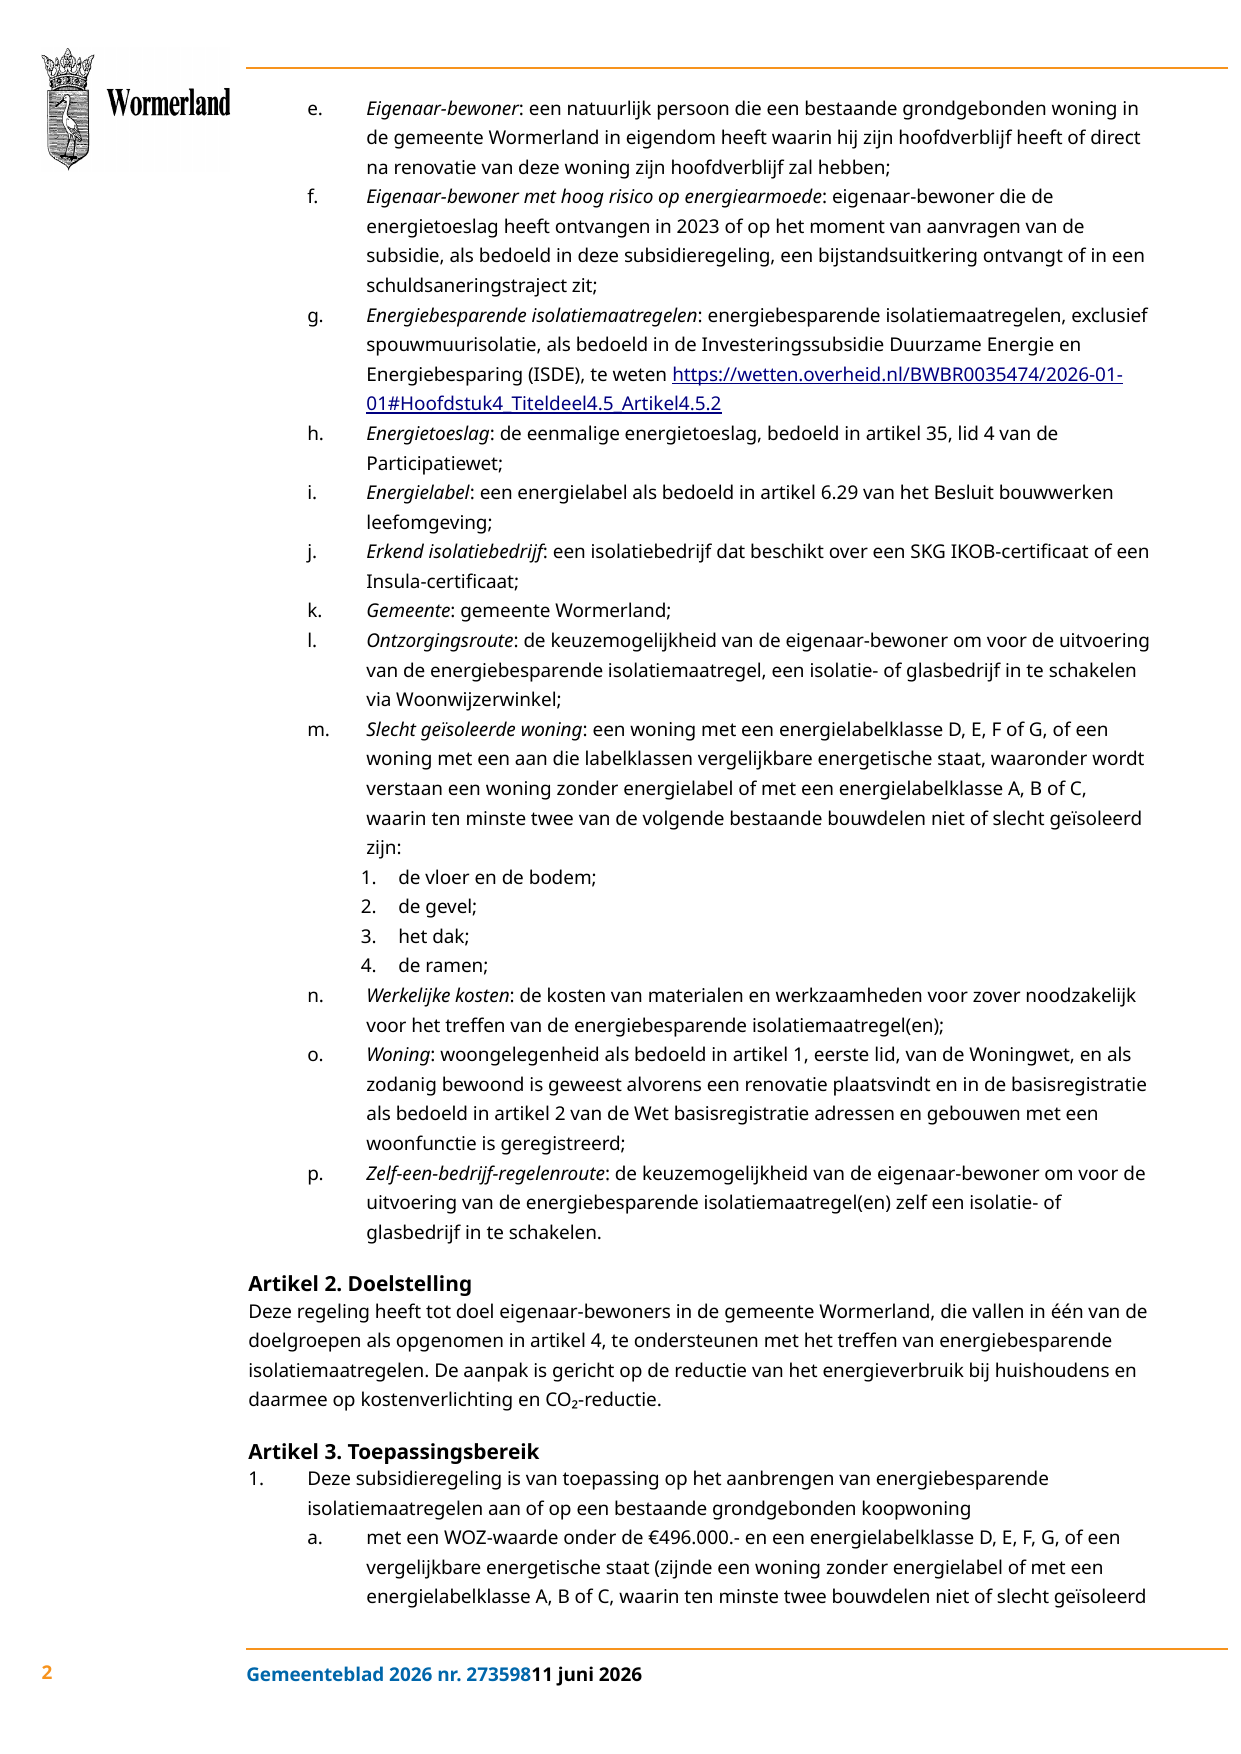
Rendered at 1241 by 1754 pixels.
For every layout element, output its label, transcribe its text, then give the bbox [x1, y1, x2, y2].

list de vloer en de bodem; [361, 864, 1152, 890]
list het dak; [361, 923, 1152, 949]
picture [41, 47, 231, 172]
list de ramen; [361, 953, 1152, 978]
list met een WOZ-waarde onder de €496.000.- en een energielabelklasse D, E, F, G, of een vergelijkbare energetische staat (zijnde een woning zonder energielabel of met een energielabelklasse A, B of C, waarin ten minste twee bouwdelen niet of slecht geïsoleerd [307, 1524, 1152, 1609]
text Artikel 3. Toepassingsbereik [248, 1437, 1152, 1465]
list Deze subsidieregeling is van toepassing op het aanbrengen van energiebesparende isolatiemaatregelen aan of op een bestaande grondgebonden koopwoning [248, 1465, 1152, 1521]
list de gevel; [361, 893, 1152, 919]
text Deze regeling heeft tot doel eigenaar-bewoners in de gemeente Wormerland, die vallen in één van de doelgroepen als opgenomen in artikel 4, te ondersteunen met het treffen van energiebesparende isolatiemaatregelen. De aanpak is gericht op de reductie van het energieverbruik bij huishoudens en daarmee op kostenverlichting en CO₂-reductie. [248, 1298, 1152, 1412]
list Energielabel: een energielabel als bedoeld in artikel 6.29 van het Besluit bouwwerken leefomgeving; [307, 479, 1152, 535]
list Erkend isolatiebedrijf: een isolatiebedrijf dat beschikt over een SKG IKOB-certificaat of een Insula-certificaat; [307, 538, 1152, 594]
list Energietoeslag: de eenmalige energietoeslag, bedoeld in artikel 35, lid 4 van de Participatiewet; [307, 420, 1152, 476]
list Ontzorgingsroute: de keuzemogelijkheid van de eigenaar-bewoner om voor de uitvoering van de energiebesparende isolatiemaatregel, een isolatie- of glasbedrijf in te schakelen via Woonwijzerwinkel; [307, 627, 1152, 712]
list Woning: woongelegenheid als bedoeld in artikel 1, eerste lid, van de Woningwet, en als zodanig bewoond is geweest alvorens een renovatie plaatsvindt en in de basisregistratie als bedoeld in artikel 2 van de Wet basisregistratie adressen en gebouwen met een woonfunctie is geregistreerd; [307, 1041, 1152, 1156]
list Eigenaar-bewoner met hoog risico op energiearmoede: eigenaar-bewoner die de energietoeslag heeft ontvangen in 2023 of op het moment van aanvragen van de subsidie, als bedoeld in deze subsidieregeling, een bijstandsuitkering ontvangt of in een schuldsaneringstraject zit; [307, 183, 1152, 298]
list Slecht geïsoleerde woning: een woning met een energielabelklasse D, E, F of G, of een woning met een aan die labelklassen vergelijkbare energetische staat, waaronder wordt verstaan een woning zonder energielabel of met een energielabelklasse A, B of C, waarin ten minste twee van de volgende bestaande bouwdelen niet of slecht geïsoleerd zijn: [307, 716, 1152, 860]
list Gemeente: gemeente Wormerland; [307, 598, 1152, 623]
list Eigenaar-bewoner: een natuurlijk persoon die een bestaande grondgebonden woning in de gemeente Wormerland in eigendom heeft waarin hij zijn hoofdverblijf heeft of direct na renovatie van deze woning zijn hoofdverblijf zal hebben; [307, 95, 1152, 180]
list Zelf-een-bedrijf-regelenroute: de keuzemogelijkheid van de eigenaar-bewoner om voor de uitvoering van de energiebesparende isolatiemaatregel(en) zelf een isolatie- of glasbedrijf in te schakelen. [307, 1160, 1152, 1245]
list Werkelijke kosten: de kosten van materialen en werkzaamheden voor zover noodzakelijk voor het treffen van de energiebesparende isolatiemaatregel(en); [307, 982, 1152, 1038]
text Artikel 2. Doelstelling [248, 1269, 1152, 1298]
list Energiebesparende isolatiemaatregelen: energiebesparende isolatiemaatregelen, exclusief spouwmuurisolatie, als bedoeld in de Investeringssubsidie Duurzame Energie en Energiebesparing (ISDE), te weten https://wetten.overheid.nl/BWBR0035474/2026-01-01#Hoofdstuk4_Titeldeel4.5_Artikel4.5.2 [307, 302, 1152, 416]
